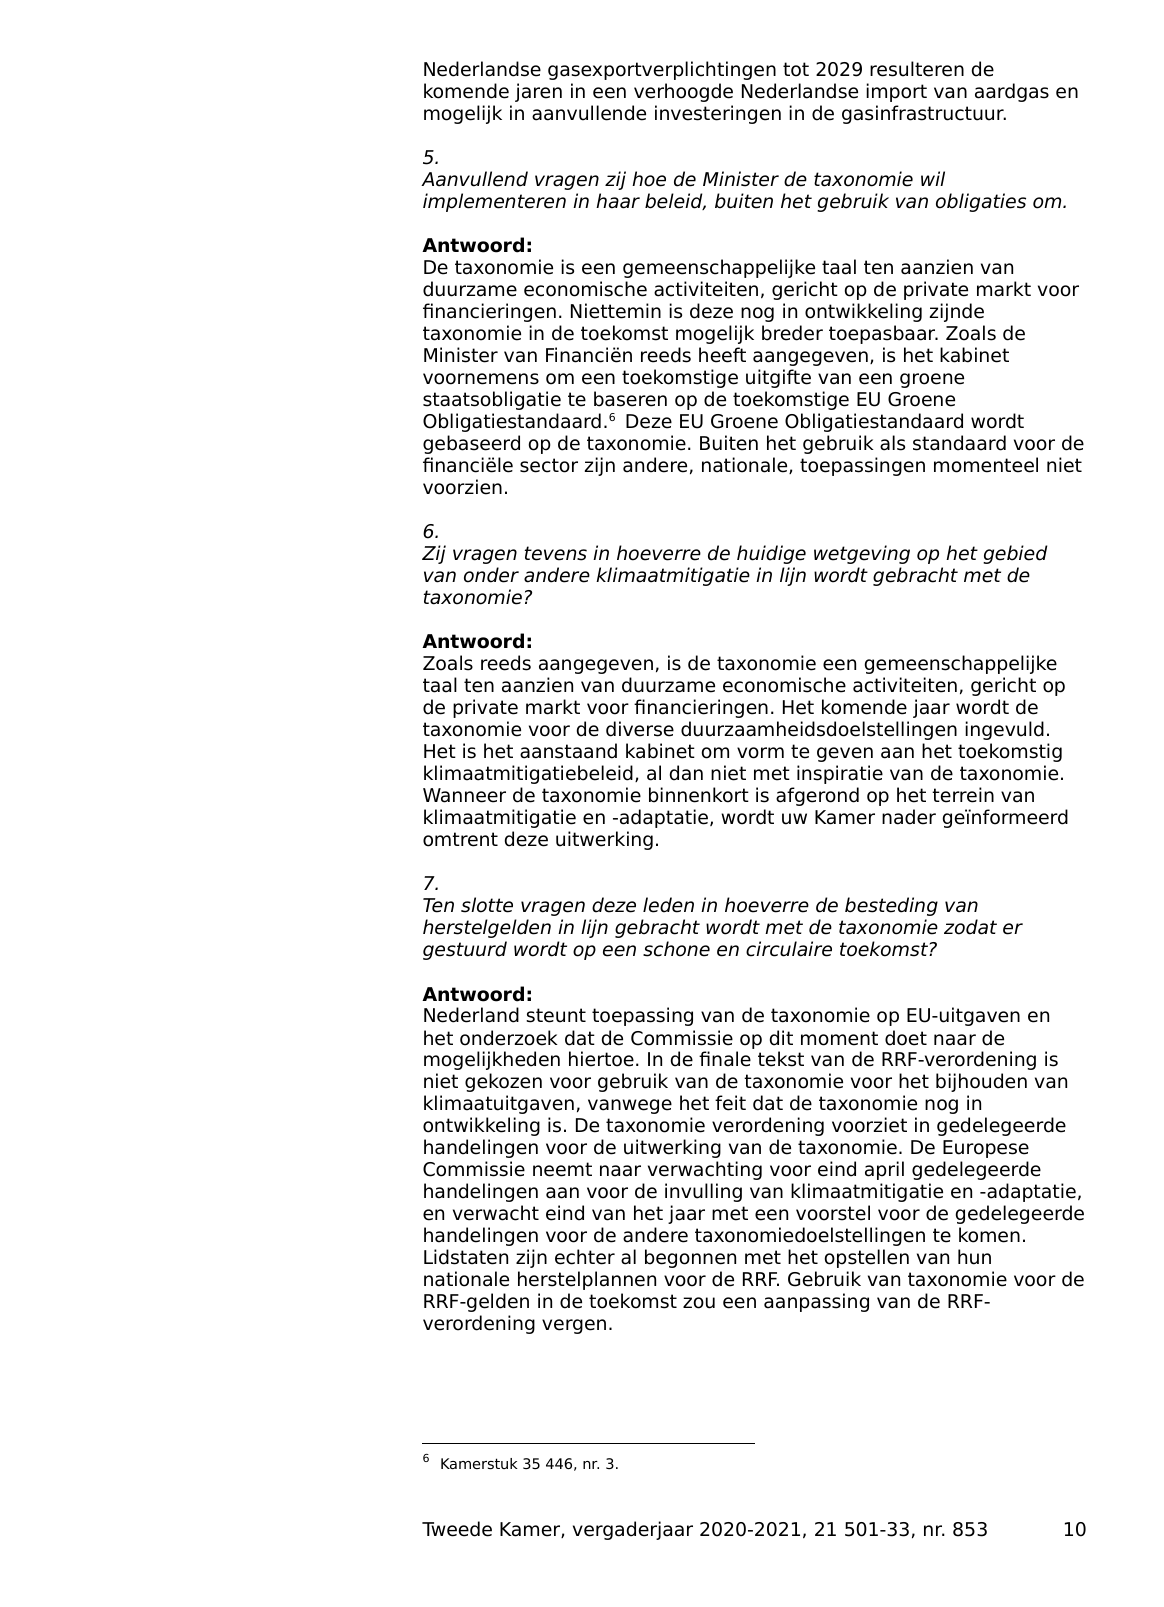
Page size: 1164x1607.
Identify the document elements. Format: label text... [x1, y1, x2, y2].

text De taxonomie is een gemeenschappelijke taal ten aanzien van duurzame economische activiteiten, gericht op de private markt voor financieringen. Niettemin is deze nog in ontwikkeling zijnde taxonomie in de toekomst mogelijk breder toepasbaar. Zoals de Minister van Financiën reeds heeft aangegeven, is het kabinet voornemens om een toekomstige uitgifte van een groene staatsobligatie te baseren op de toekomstige EU Groene Obligatiestandaard. Deze EU Groene Obligatiestandaard wordt gebaseerd op de taxonomie. Buiten het gebruik als standaard voor de financiële sector zijn andere, nationale, toepassingen momenteel niet voorzien. [422, 257, 1087, 499]
text Aanvullend vragen zij hoe de Minister de taxonomie wil implementeren in haar beleid, buiten het gebruik van obligaties om. [422, 169, 1087, 213]
text Zoals reeds aangegeven, is de taxonomie een gemeenschappelijke taal ten aanzien van duurzame economische activiteiten, gericht op de private markt voor financieringen. Het komende jaar wordt de taxonomie voor de diverse duurzaamheidsdoelstellingen ingevuld. Het is het aanstaand kabinet om vorm te geven aan het toekomstig klimaatmitigatiebeleid, al dan niet met inspiratie van de taxonomie. Wanneer de taxonomie binnenkort is afgerond op het terrein van klimaatmitigatie en -adaptatie, wordt uw Kamer nader geïnformeerd omtrent deze uitwerking. [422, 653, 1087, 851]
text Nederland steunt toepassing van de taxonomie op EU-uitgaven en het onderzoek dat de Commissie op dit moment doet naar de mogelijkheden hiertoe. In de finale tekst van de RRF-verordening is niet gekozen voor gebruik van de taxonomie voor het bijhouden van klimaatuitgaven, vanwege het feit dat de taxonomie nog in ontwikkeling is. De taxonomie verordening voorziet in gedelegeerde handelingen voor de uitwerking van de taxonomie. De Europese Commissie neemt naar verwachting voor eind april gedelegeerde handelingen aan voor de invulling van klimaatmitigatie en -adaptatie, en verwacht eind van het jaar met een voorstel voor de gedelegeerde handelingen voor de andere taxonomiedoelstellingen te komen. Lidstaten zijn echter al begonnen met het opstellen van hun nationale herstelplannen voor de RRF. Gebruik van taxonomie voor de RRF-gelden in de toekomst zou een aanpassing van de RRF-verordening vergen. [422, 1005, 1087, 1335]
text 7. [422, 873, 1087, 895]
text 5. [422, 147, 1087, 169]
text Ten slotte vragen deze leden in hoeverre de besteding van herstelgelden in lijn gebracht wordt met de taxonomie zodat er gestuurd wordt op een schone en circulaire toekomst? [422, 895, 1087, 961]
text Nederlandse gasexportverplichtingen tot 2029 resulteren de komende jaren in een verhoogde Nederlandse import van aardgas en mogelijk in aanvullende investeringen in de gasinfrastructuur. [422, 59, 1087, 125]
subtitle Antwoord: [422, 983, 1087, 1005]
text Kamerstuk 35 446, nr. 3. [422, 1452, 1087, 1474]
text 6. [422, 521, 1087, 543]
subtitle Antwoord: [422, 631, 1087, 653]
text Zij vragen tevens in hoeverre de huidige wetgeving op het gebied van onder andere klimaatmitigatie in lijn wordt gebracht met de taxonomie? [422, 543, 1087, 609]
subtitle Antwoord: [422, 235, 1087, 257]
